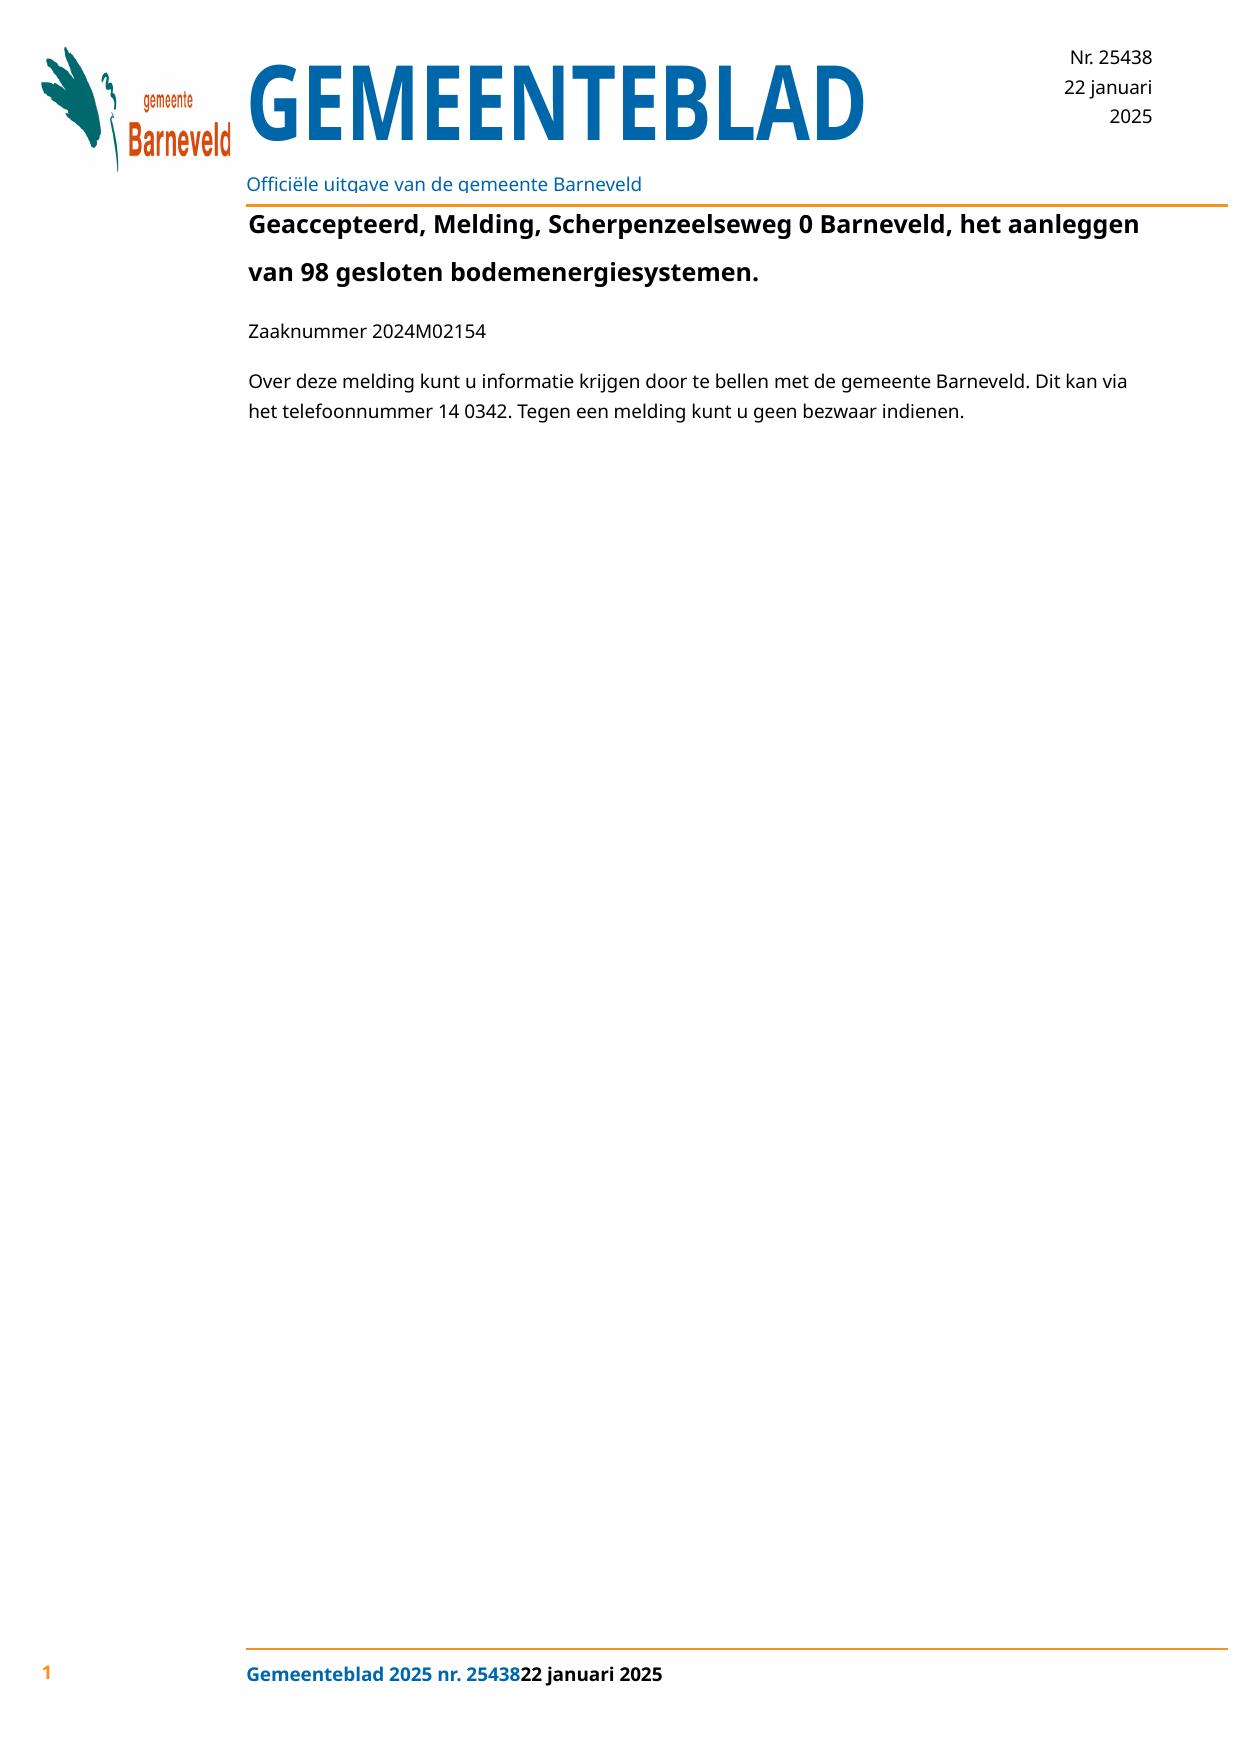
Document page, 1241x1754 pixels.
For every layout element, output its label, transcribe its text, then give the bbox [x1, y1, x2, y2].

text Geaccepteerd, Melding, Scherpenzeelseweg 0 Barneveld, het aanleggen van 98 gesloten bodemenergiesystemen. [248, 207, 1152, 288]
text Zaaknummer 2024M02154 [248, 318, 1152, 344]
picture [41, 47, 231, 172]
text Over deze melding kunt u informatie krijgen door te bellen met de gemeente Barneveld. Dit kan via het telefoonnummer 14 0342. Tegen een melding kunt u geen bezwaar indienen. [248, 368, 1152, 424]
